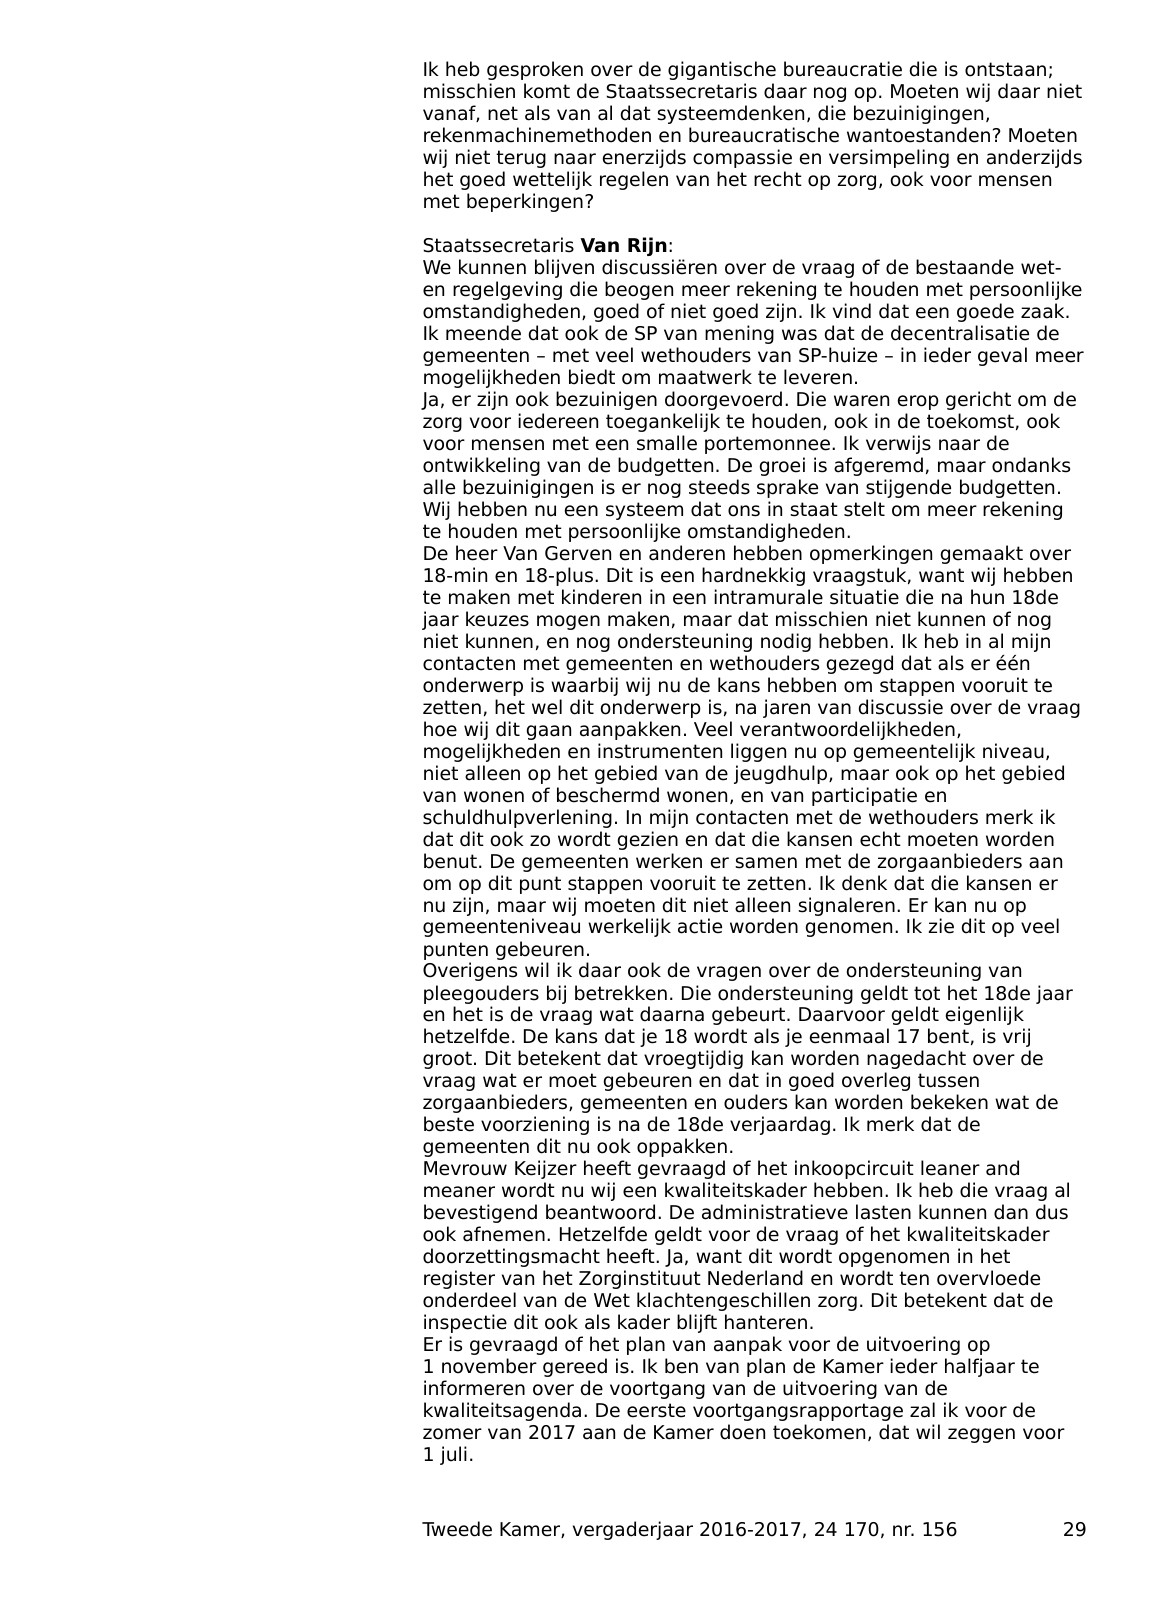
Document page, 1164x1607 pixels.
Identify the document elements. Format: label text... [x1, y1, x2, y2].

text Ja, er zijn ook bezuinigen doorgevoerd. Die waren erop gericht om de zorg voor iedereen toegankelijk te houden, ook in de toekomst, ook voor mensen met een smalle portemonnee. Ik verwijs naar de ontwikkeling van de budgetten. De groei is afgeremd, maar ondanks alle bezuinigingen is er nog steeds sprake van stijgende budgetten. Wij hebben nu een systeem dat ons in staat stelt om meer rekening te houden met persoonlijke omstandigheden. [422, 389, 1087, 543]
text De heer Van Gerven en anderen hebben opmerkingen gemaakt over 18-min en 18-plus. Dit is een hardnekkig vraagstuk, want wij hebben te maken met kinderen in een intramurale situatie die na hun 18de jaar keuzes mogen maken, maar dat misschien niet kunnen of nog niet kunnen, en nog ondersteuning nodig hebben. Ik heb in al mijn contacten met gemeenten en wethouders gezegd dat als er één onderwerp is waarbij wij nu de kans hebben om stappen vooruit te zetten, het wel dit onderwerp is, na jaren van discussie over de vraag hoe wij dit gaan aanpakken. Veel verantwoordelijkheden, mogelijkheden en instrumenten liggen nu op gemeentelijk niveau, niet alleen op het gebied van de jeugdhulp, maar ook op het gebied van wonen of beschermd wonen, en van participatie en schuldhulpverlening. In mijn contacten met de wethouders merk ik dat dit ook zo wordt gezien en dat die kansen echt moeten worden benut. De gemeenten werken er samen met de zorgaanbieders aan om op dit punt stappen vooruit te zetten. Ik denk dat die kansen er nu zijn, maar wij moeten dit niet alleen signaleren. Er kan nu op gemeenteniveau werkelijk actie worden genomen. Ik zie dit op veel punten gebeuren. [422, 543, 1087, 960]
text Er is gevraagd of het plan van aanpak voor de uitvoering op 1 november gereed is. Ik ben van plan de Kamer ieder halfjaar te informeren over de voortgang van de uitvoering van de kwaliteitsagenda. De eerste voortgangsrapportage zal ik voor de zomer van 2017 aan de Kamer doen toekomen, dat wil zeggen voor 1 juli. [422, 1334, 1087, 1466]
text We kunnen blijven discussiëren over de vraag of de bestaande wet- en regelgeving die beogen meer rekening te houden met persoonlijke omstandigheden, goed of niet goed zijn. Ik vind dat een goede zaak. Ik meende dat ook de SP van mening was dat de decentralisatie de gemeenten – met veel wethouders van SP-huize – in ieder geval meer mogelijkheden biedt om maatwerk te leveren. [422, 257, 1087, 389]
text Overigens wil ik daar ook de vragen over de ondersteuning van pleegouders bij betrekken. Die ondersteuning geldt tot het 18de jaar en het is de vraag wat daarna gebeurt. Daarvoor geldt eigenlijk hetzelfde. De kans dat je 18 wordt als je eenmaal 17 bent, is vrij groot. Dit betekent dat vroegtijdig kan worden nagedacht over de vraag wat er moet gebeuren en dat in goed overleg tussen zorgaanbieders, gemeenten en ouders kan worden bekeken wat de beste voorziening is na de 18de verjaardag. Ik merk dat de gemeenten dit nu ook oppakken. [422, 960, 1087, 1158]
text Staatssecretaris Van Rijn: [422, 235, 1087, 257]
text Mevrouw Keijzer heeft gevraagd of het inkoopcircuit leaner and meaner wordt nu wij een kwaliteitskader hebben. Ik heb die vraag al bevestigend beantwoord. De administratieve lasten kunnen dan dus ook afnemen. Hetzelfde geldt voor de vraag of het kwaliteitskader doorzettingsmacht heeft. Ja, want dit wordt opgenomen in het register van het Zorginstituut Nederland en wordt ten overvloede onderdeel van de Wet klachtengeschillen zorg. Dit betekent dat de inspectie dit ook als kader blijft hanteren. [422, 1158, 1087, 1334]
text Ik heb gesproken over de gigantische bureaucratie die is ontstaan; misschien komt de Staatssecretaris daar nog op. Moeten wij daar niet vanaf, net als van al dat systeemdenken, die bezuinigingen, rekenmachinemethoden en bureaucratische wantoestanden? Moeten wij niet terug naar enerzijds compassie en versimpeling en anderzijds het goed wettelijk regelen van het recht op zorg, ook voor mensen met beperkingen? [422, 59, 1087, 213]
